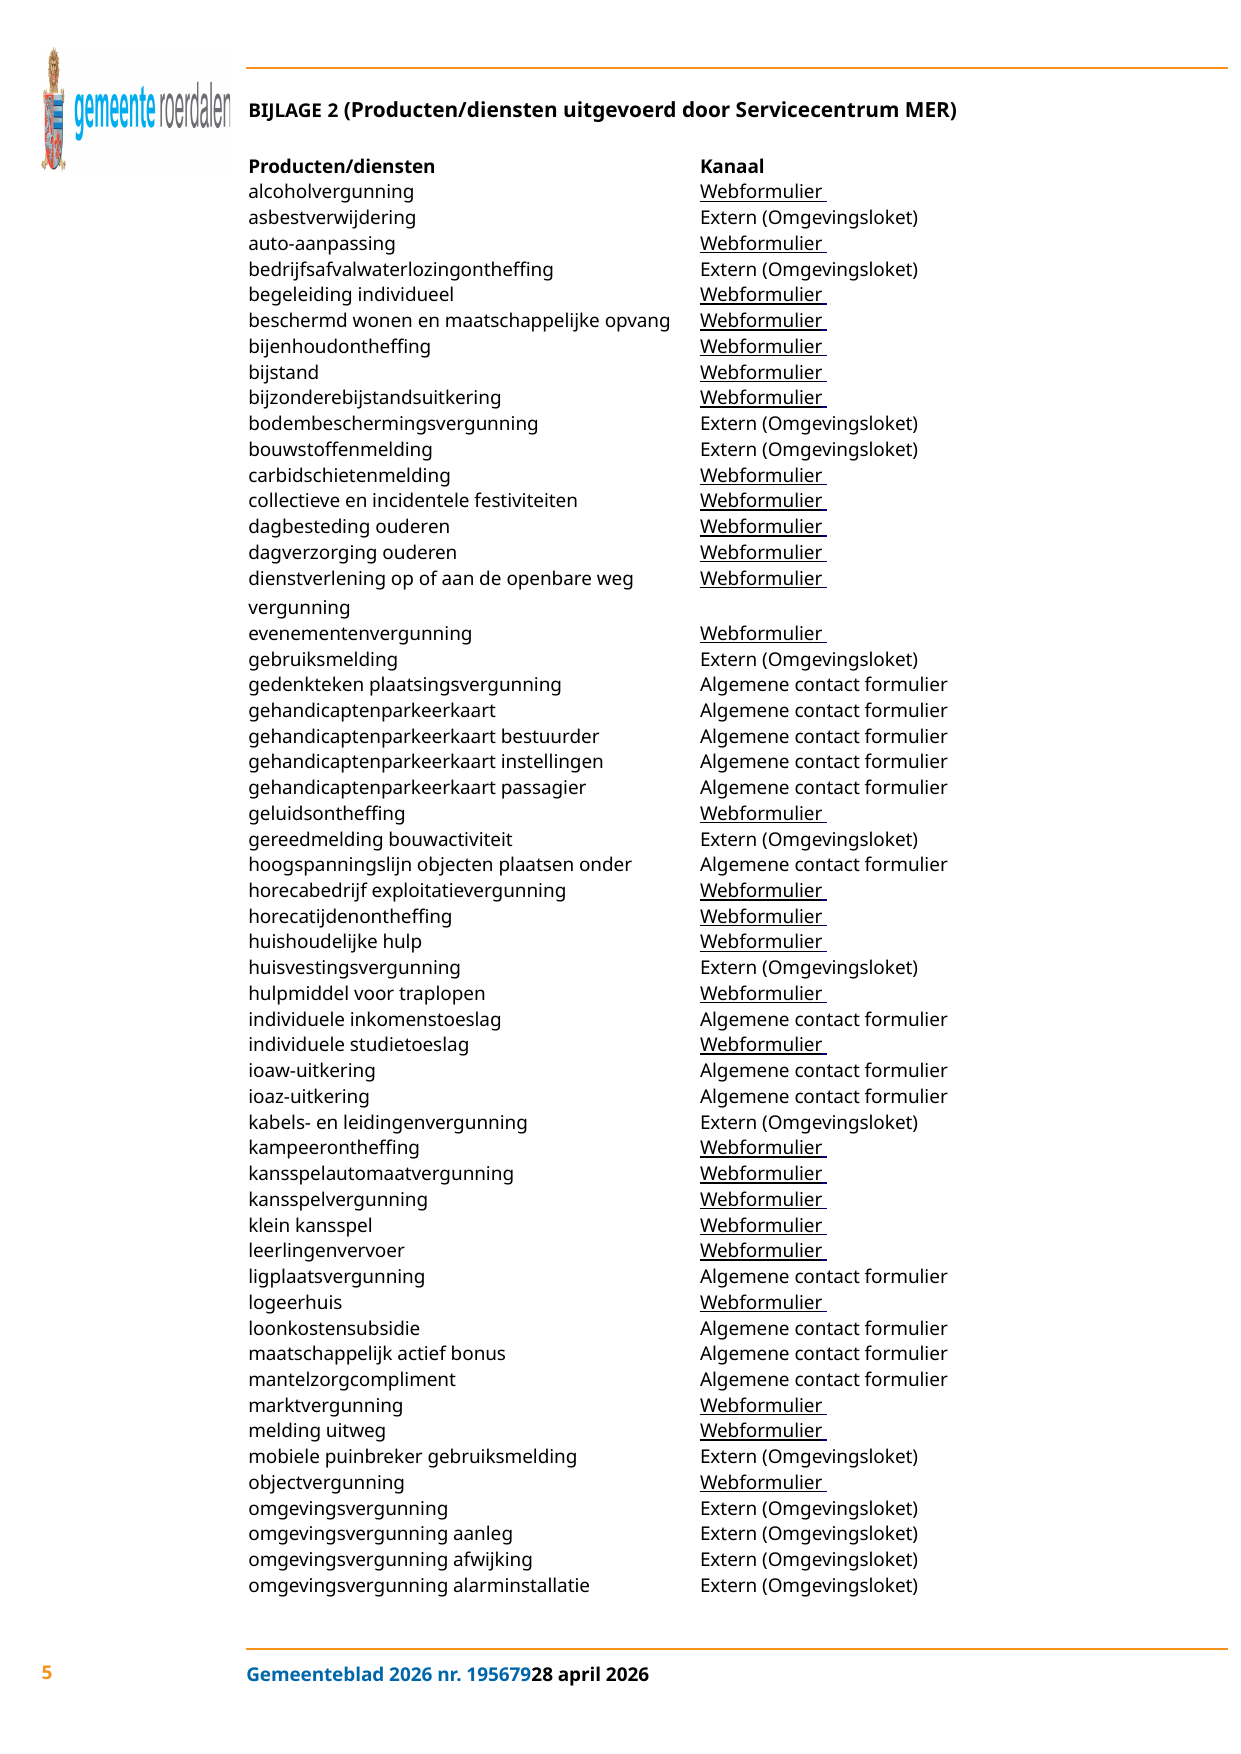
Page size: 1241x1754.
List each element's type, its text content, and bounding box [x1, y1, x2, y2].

table_cell bijenhoudontheffing [248, 333, 700, 359]
table_cell Algemene contact formulier [700, 671, 1152, 697]
table_cell Webformulier [700, 539, 1152, 565]
table_cell leerlingenvervoer [248, 1238, 700, 1263]
table_cell Extern (Omgevingsloket) [700, 646, 1152, 671]
table_cell gehandicaptenparkeerkaart passagier [248, 774, 700, 800]
table_cell auto-aanpassing [248, 230, 700, 256]
table_cell Algemene contact formulier [700, 1058, 1152, 1083]
table_cell Webformulier [700, 1186, 1152, 1212]
table_cell Extern (Omgevingsloket) [700, 826, 1152, 852]
table_cell ioaz-uitkering [248, 1083, 700, 1109]
table_cell gehandicaptenparkeerkaart instellingen [248, 749, 700, 774]
table_cell kabels- en leidingenvergunning [248, 1109, 700, 1134]
table_cell melding uitweg [248, 1418, 700, 1443]
table_cell alcoholvergunning [248, 179, 700, 204]
table_cell omgevingsvergunning alarminstallatie [248, 1572, 700, 1598]
table_cell logeerhuis [248, 1289, 700, 1315]
table_cell hulpmiddel voor traplopen [248, 980, 700, 1006]
table_cell Algemene contact formulier [700, 774, 1152, 800]
table_cell begeleiding individueel [248, 282, 700, 307]
table_cell Webformulier [700, 1418, 1152, 1443]
table_cell Webformulier [700, 1469, 1152, 1495]
table_cell horecatijdenontheffing [248, 903, 700, 929]
table_cell mantelzorgcompliment [248, 1366, 700, 1392]
table_cell individuele inkomenstoeslag [248, 1006, 700, 1032]
table_cell Webformulier [700, 462, 1152, 487]
table_cell Extern (Omgevingsloket) [700, 1546, 1152, 1572]
table_cell Algemene contact formulier [700, 1340, 1152, 1366]
table_cell individuele studietoeslag [248, 1032, 700, 1057]
table_cell bodembeschermingsvergunning [248, 410, 700, 436]
table_cell Webformulier [700, 980, 1152, 1006]
table_cell Webformulier [700, 1160, 1152, 1186]
table_cell gehandicaptenparkeerkaart [248, 697, 700, 723]
table_cell Algemene contact formulier [700, 723, 1152, 749]
table_cell bedrijfsafvalwaterlozingontheffing [248, 256, 700, 282]
table_cell mobiele puinbreker gebruiksmelding [248, 1443, 700, 1469]
table_cell evenementenvergunning [248, 620, 700, 646]
table_cell omgevingsvergunning aanleg [248, 1521, 700, 1546]
table_cell kansspelautomaatvergunning [248, 1160, 700, 1186]
table_cell bijstand [248, 359, 700, 384]
table_cell gereedmelding bouwactiviteit [248, 826, 700, 852]
table_cell carbidschietenmelding [248, 462, 700, 487]
table_cell Webformulier [700, 1212, 1152, 1237]
table_cell Algemene contact formulier [700, 852, 1152, 877]
table_cell Extern (Omgevingsloket) [700, 1572, 1152, 1598]
table_cell Algemene contact formulier [700, 1083, 1152, 1109]
table_cell bouwstoffenmelding [248, 436, 700, 462]
table_header Kanaal [700, 153, 1152, 179]
table_cell klein kansspel [248, 1212, 700, 1237]
table_cell geluidsontheffing [248, 800, 700, 826]
table_cell Extern (Omgevingsloket) [700, 1443, 1152, 1469]
table_cell omgevingsvergunning afwijking [248, 1546, 700, 1572]
table_cell Extern (Omgevingsloket) [700, 256, 1152, 282]
table_cell Webformulier [700, 565, 1152, 620]
table_cell Webformulier [700, 513, 1152, 539]
table_cell omgevingsvergunning [248, 1495, 700, 1521]
table_cell Algemene contact formulier [700, 697, 1152, 723]
table_cell kampeerontheffing [248, 1135, 700, 1160]
table_cell bijzonderebijstandsuitkering [248, 385, 700, 410]
table_cell Extern (Omgevingsloket) [700, 1109, 1152, 1134]
table_cell hoogspanningslijn objecten plaatsen onder [248, 852, 700, 877]
table_cell Extern (Omgevingsloket) [700, 1521, 1152, 1546]
table_cell huisvestingsvergunning [248, 955, 700, 980]
table_cell Algemene contact formulier [700, 1263, 1152, 1289]
table_cell Extern (Omgevingsloket) [700, 955, 1152, 980]
table_cell Webformulier [700, 1032, 1152, 1057]
table_cell horecabedrijf exploitatievergunning [248, 877, 700, 903]
table_cell Webformulier [700, 800, 1152, 826]
table_cell asbestverwijdering [248, 205, 700, 230]
table_cell gedenkteken plaatsingsvergunning [248, 671, 700, 697]
table_cell Webformulier [700, 1289, 1152, 1315]
table_cell huishoudelijke hulp [248, 929, 700, 954]
table_cell Webformulier [700, 903, 1152, 929]
table_cell Webformulier [700, 282, 1152, 307]
table_cell loonkostensubsidie [248, 1315, 700, 1340]
table_cell beschermd wonen en maatschappelijke opvang [248, 308, 700, 333]
table_cell dagbesteding ouderen [248, 513, 700, 539]
table_cell dagverzorging ouderen [248, 539, 700, 565]
table_cell ligplaatsvergunning [248, 1263, 700, 1289]
table_cell gebruiksmelding [248, 646, 700, 671]
table_cell Algemene contact formulier [700, 1366, 1152, 1392]
table_cell Webformulier [700, 230, 1152, 256]
table_cell gehandicaptenparkeerkaart bestuurder [248, 723, 700, 749]
table_cell Webformulier [700, 877, 1152, 903]
table_cell Webformulier [700, 359, 1152, 384]
table_cell objectvergunning [248, 1469, 700, 1495]
table_cell Extern (Omgevingsloket) [700, 1495, 1152, 1521]
picture [41, 47, 231, 172]
table_cell Algemene contact formulier [700, 1006, 1152, 1032]
table_cell collectieve en incidentele festiviteiten [248, 488, 700, 513]
table_cell Extern (Omgevingsloket) [700, 410, 1152, 436]
table_header Producten/diensten [248, 153, 700, 179]
table_cell Extern (Omgevingsloket) [700, 205, 1152, 230]
text BIJLAGE 2 (Producten/diensten uitgevoerd door Servicecentrum MER) [248, 95, 1152, 123]
table_cell Algemene contact formulier [700, 749, 1152, 774]
table_cell Webformulier [700, 333, 1152, 359]
table_cell Algemene contact formulier [700, 1315, 1152, 1340]
table_cell Webformulier [700, 308, 1152, 333]
table_cell Webformulier [700, 929, 1152, 954]
table_cell Webformulier [700, 488, 1152, 513]
table_cell dienstverlening op of aan de openbare weg vergunning [248, 565, 700, 620]
table_cell kansspelvergunning [248, 1186, 700, 1212]
table_cell Webformulier [700, 1238, 1152, 1263]
table_cell Extern (Omgevingsloket) [700, 436, 1152, 462]
table_cell Webformulier [700, 620, 1152, 646]
table_cell Webformulier [700, 1392, 1152, 1418]
table_cell Webformulier [700, 1135, 1152, 1160]
table_cell Webformulier [700, 385, 1152, 410]
table_cell maatschappelijk actief bonus [248, 1340, 700, 1366]
table_cell ioaw-uitkering [248, 1058, 700, 1083]
table_cell marktvergunning [248, 1392, 700, 1418]
table_cell Webformulier [700, 179, 1152, 204]
